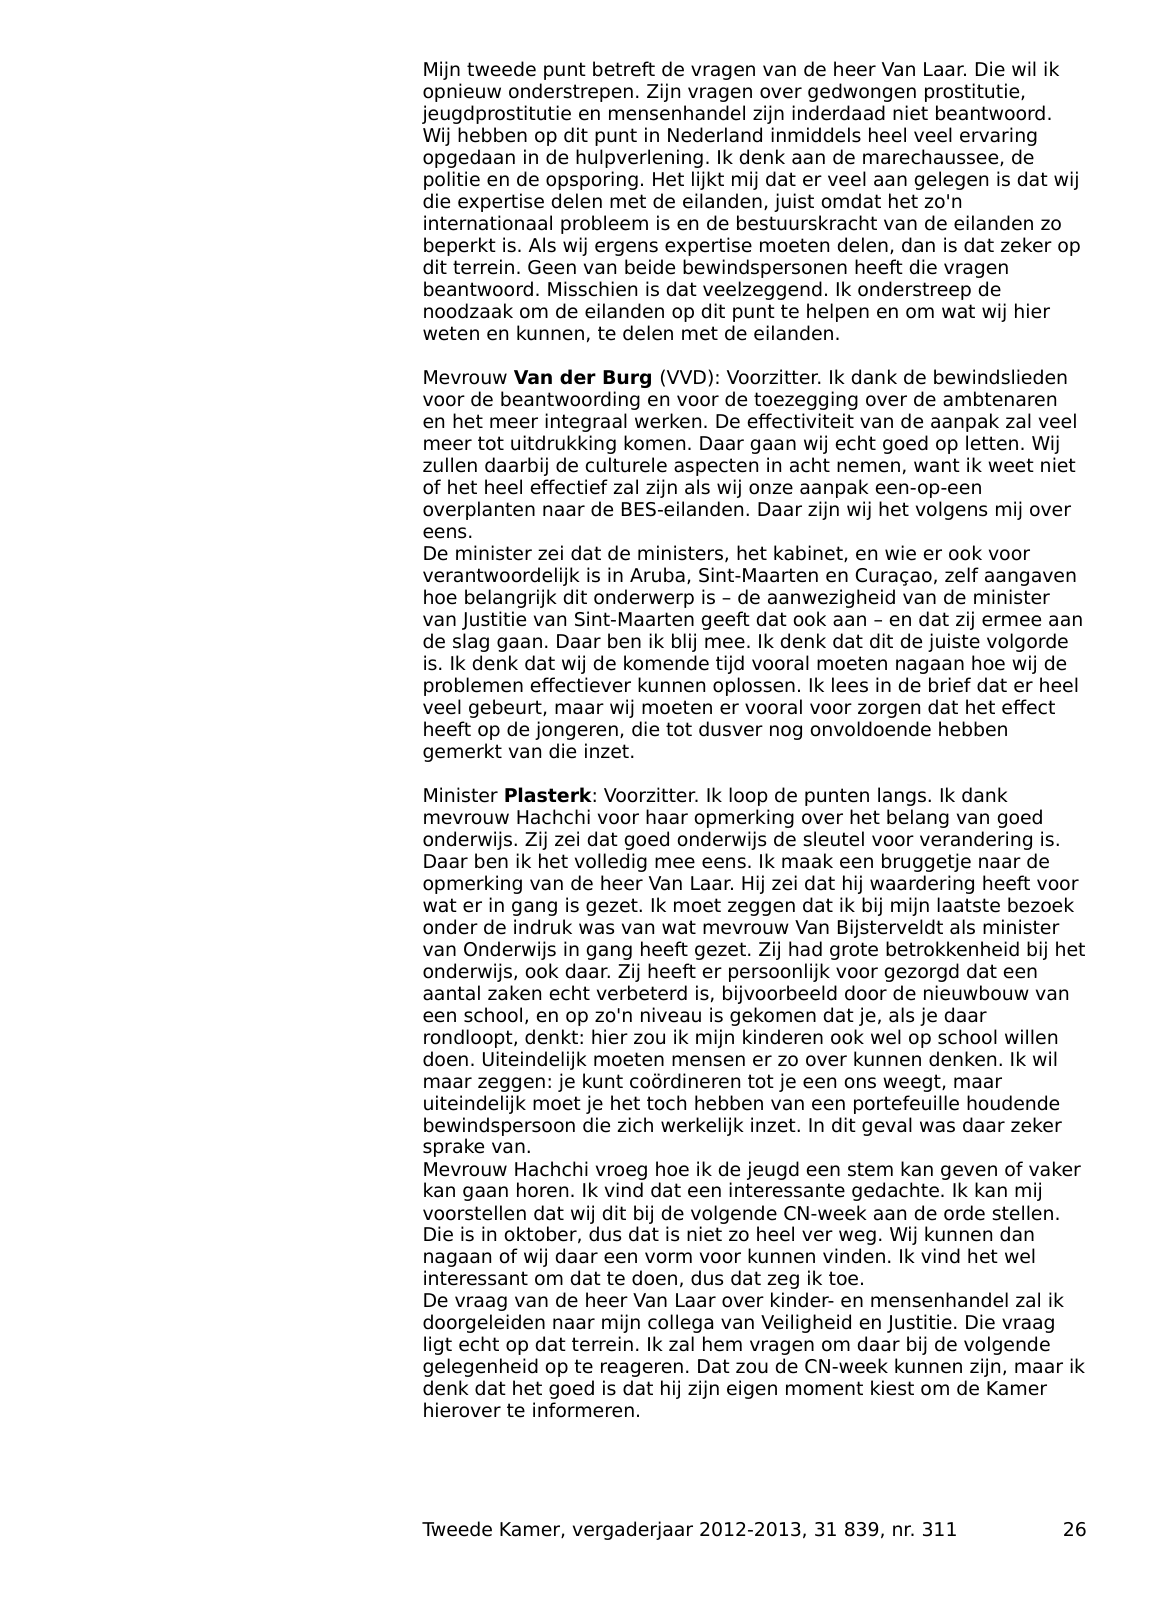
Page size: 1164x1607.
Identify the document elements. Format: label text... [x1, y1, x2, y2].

text Mevrouw Hachchi vroeg hoe ik de jeugd een stem kan geven of vaker kan gaan horen. Ik vind dat een interessante gedachte. Ik kan mij voorstellen dat wij dit bij de volgende CN-week aan de orde stellen. Die is in oktober, dus dat is niet zo heel ver weg. Wij kunnen dan nagaan of wij daar een vorm voor kunnen vinden. Ik vind het wel interessant om dat te doen, dus dat zeg ik toe. [422, 1158, 1087, 1290]
text De minister zei dat de ministers, het kabinet, en wie er ook voor verantwoordelijk is in Aruba, Sint-Maarten en Curaçao, zelf aangaven hoe belangrijk dit onderwerp is – de aanwezigheid van de minister van Justitie van Sint-Maarten geeft dat ook aan – en dat zij ermee aan de slag gaan. Daar ben ik blij mee. Ik denk dat dit de juiste volgorde is. Ik denk dat wij de komende tijd vooral moeten nagaan hoe wij de problemen effectiever kunnen oplossen. Ik lees in de brief dat er heel veel gebeurt, maar wij moeten er vooral voor zorgen dat het effect heeft op de jongeren, die tot dusver nog onvoldoende hebben gemerkt van die inzet. [422, 543, 1087, 763]
text Minister Plasterk: Voorzitter. Ik loop de punten langs. Ik dank mevrouw Hachchi voor haar opmerking over het belang van goed onderwijs. Zij zei dat goed onderwijs de sleutel voor verandering is. Daar ben ik het volledig mee eens. Ik maak een bruggetje naar de opmerking van de heer Van Laar. Hij zei dat hij waardering heeft voor wat er in gang is gezet. Ik moet zeggen dat ik bij mijn laatste bezoek onder de indruk was van wat mevrouw Van Bijsterveldt als minister van Onderwijs in gang heeft gezet. Zij had grote betrokkenheid bij het onderwijs, ook daar. Zij heeft er persoonlijk voor gezorgd dat een aantal zaken echt verbeterd is, bijvoorbeeld door de nieuwbouw van een school, en op zo'n niveau is gekomen dat je, als je daar rondloopt, denkt: hier zou ik mijn kinderen ook wel op school willen doen. Uiteindelijk moeten mensen er zo over kunnen denken. Ik wil maar zeggen: je kunt coördineren tot je een ons weegt, maar uiteindelijk moet je het toch hebben van een portefeuille houdende bewindspersoon die zich werkelijk inzet. In dit geval was daar zeker sprake van. [422, 785, 1087, 1158]
text Mevrouw Van der Burg (VVD): Voorzitter. Ik dank de bewindslieden voor de beantwoording en voor de toezegging over de ambtenaren en het meer integraal werken. De effectiviteit van de aanpak zal veel meer tot uitdrukking komen. Daar gaan wij echt goed op letten. Wij zullen daarbij de culturele aspecten in acht nemen, want ik weet niet of het heel effectief zal zijn als wij onze aanpak een-op-een overplanten naar de BES-eilanden. Daar zijn wij het volgens mij over eens. [422, 367, 1087, 543]
text De vraag van de heer Van Laar over kinder- en mensenhandel zal ik doorgeleiden naar mijn collega van Veiligheid en Justitie. Die vraag ligt echt op dat terrein. Ik zal hem vragen om daar bij de volgende gelegenheid op te reageren. Dat zou de CN-week kunnen zijn, maar ik denk dat het goed is dat hij zijn eigen moment kiest om de Kamer hierover te informeren. [422, 1290, 1087, 1422]
text Mijn tweede punt betreft de vragen van de heer Van Laar. Die wil ik opnieuw onderstrepen. Zijn vragen over gedwongen prostitutie, jeugdprostitutie en mensenhandel zijn inderdaad niet beantwoord. Wij hebben op dit punt in Nederland inmiddels heel veel ervaring opgedaan in de hulpverlening. Ik denk aan de marechaussee, de politie en de opsporing. Het lijkt mij dat er veel aan gelegen is dat wij die expertise delen met de eilanden, juist omdat het zo'n internationaal probleem is en de bestuurskracht van de eilanden zo beperkt is. Als wij ergens expertise moeten delen, dan is dat zeker op dit terrein. Geen van beide bewindspersonen heeft die vragen beantwoord. Misschien is dat veelzeggend. Ik onderstreep de noodzaak om de eilanden op dit punt te helpen en om wat wij hier weten en kunnen, te delen met de eilanden. [422, 59, 1087, 345]
